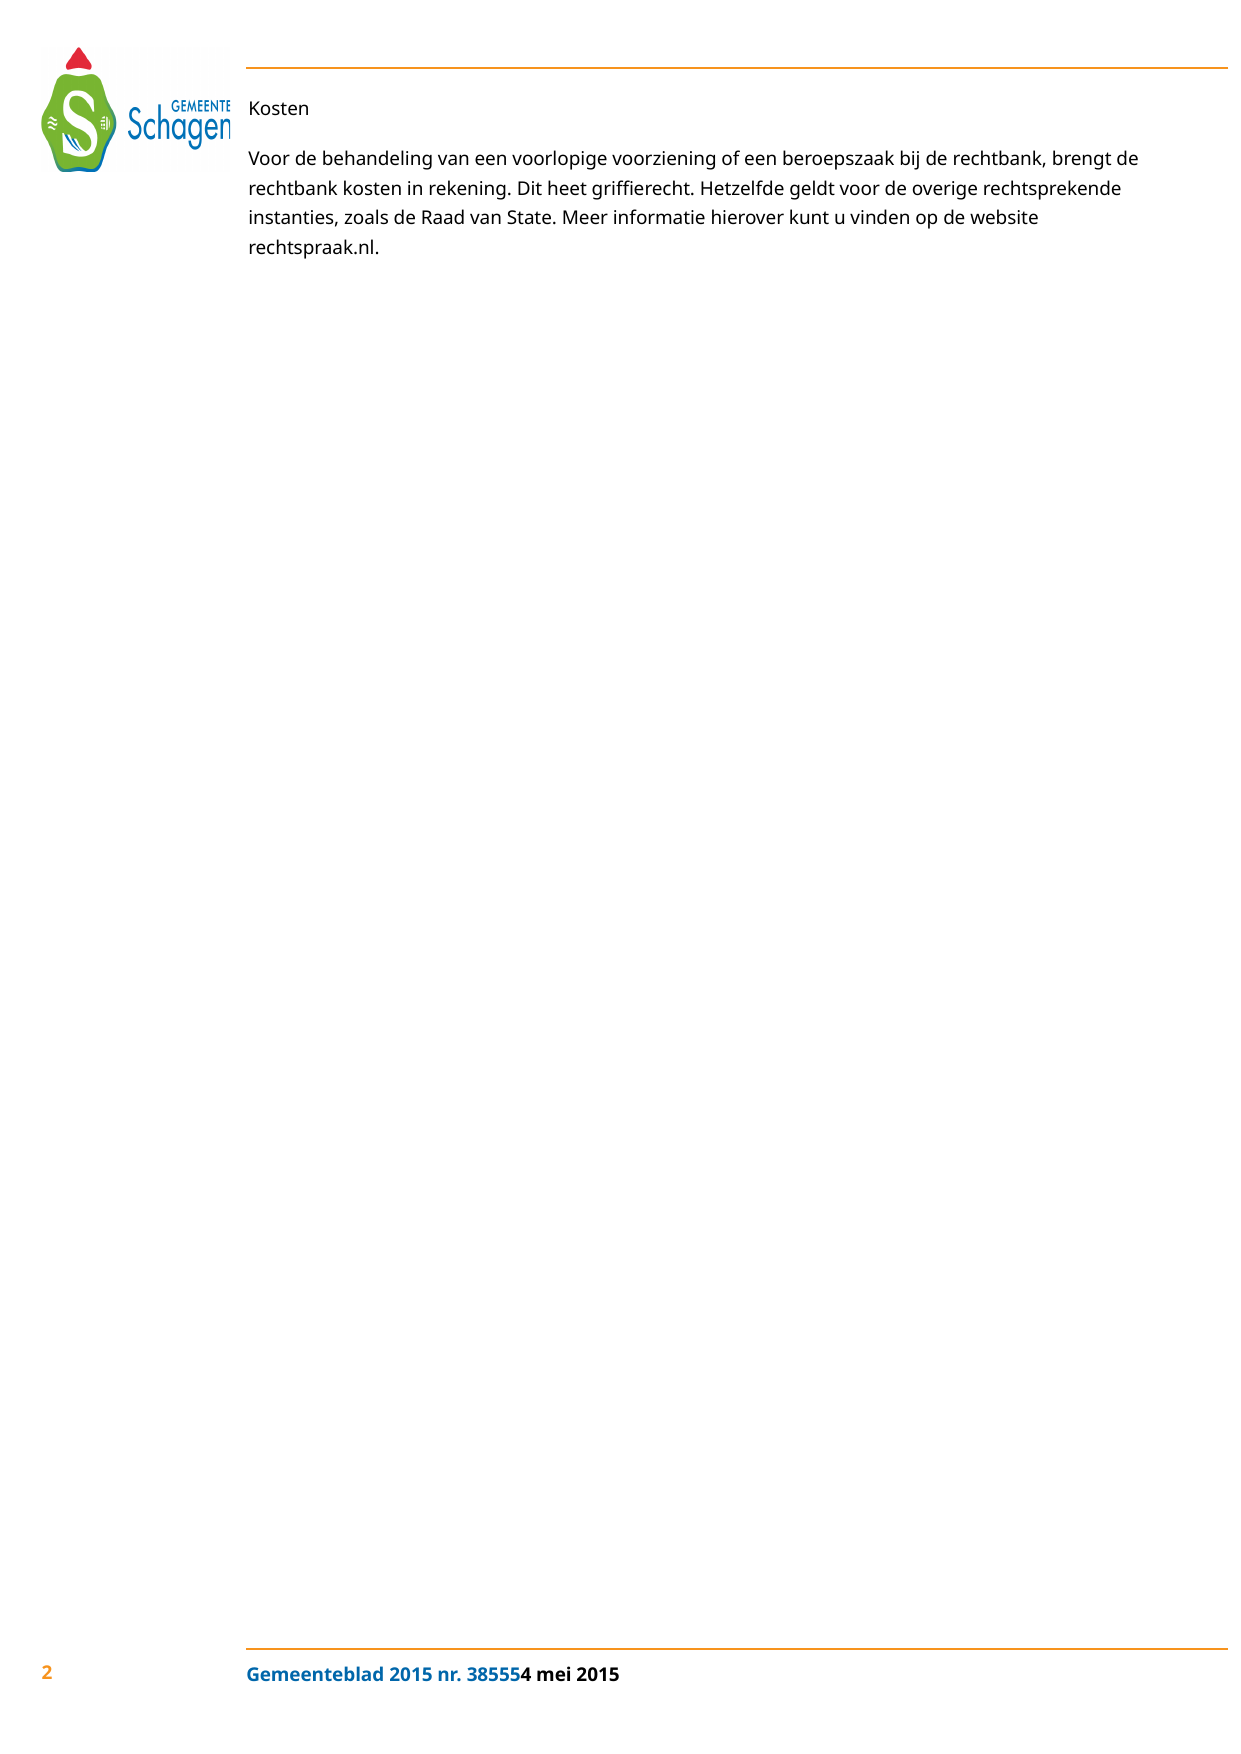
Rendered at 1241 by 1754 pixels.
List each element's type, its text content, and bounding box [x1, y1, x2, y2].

picture [41, 47, 231, 172]
text Voor de behandeling van een voorlopige voorziening of een beroepszaak bij de rechtbank, brengt de rechtbank kosten in rekening. Dit heet griffierecht. Hetzelfde geldt voor de overige rechtsprekende instanties, zoals de Raad van State. Meer informatie hierover kunt u vinden op de website rechtspraak.nl. [248, 145, 1152, 260]
text Kosten [248, 95, 1152, 121]
